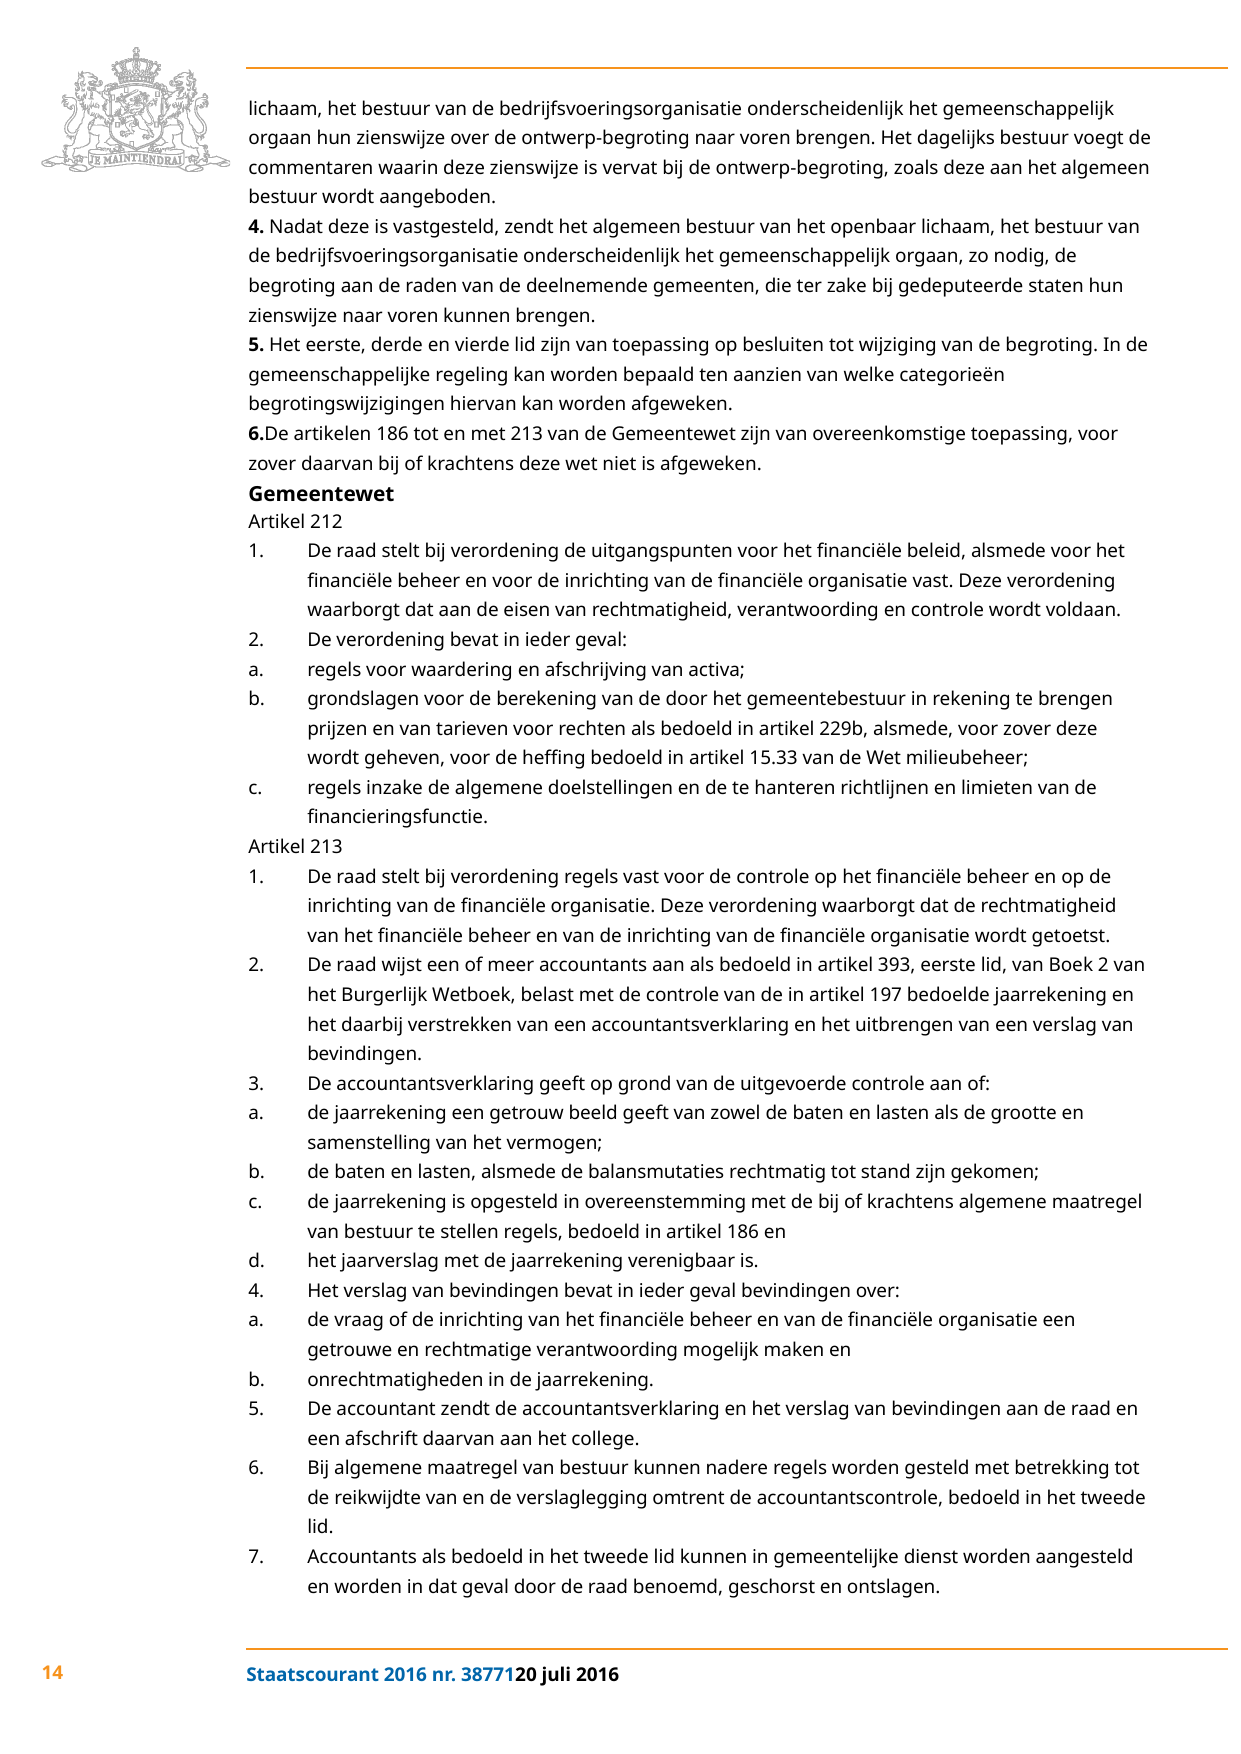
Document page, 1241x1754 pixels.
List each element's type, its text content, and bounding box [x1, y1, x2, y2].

list De raad wijst een of meer accountants aan als bedoeld in artikel 393, eerste lid, van Boek 2 van het Burgerlijk Wetboek, belast met de controle van de in artikel 197 bedoelde jaarrekening en het daarbij verstrekken van een accountantsverklaring en het uitbrengen van een verslag van bevindingen. [248, 952, 1152, 1066]
text Artikel 213 [248, 833, 1152, 859]
list Accountants als bedoeld in het tweede lid kunnen in gemeentelijke dienst worden aangesteld en worden in dat geval door de raad benoemd, geschorst en ontslagen. [248, 1543, 1152, 1598]
list regels voor waardering en afschrijving van activa; [248, 656, 1152, 681]
list de baten en lasten, alsmede de balansmutaties rechtmatig tot stand zijn gekomen; [248, 1159, 1152, 1184]
list regels inzake de algemene doelstellingen en de te hanteren richtlijnen en limieten van de financieringsfunctie. [248, 774, 1152, 829]
list Bij algemene maatregel van bestuur kunnen nadere regels worden gesteld met betrekking tot de reikwijdte van en de verslaglegging omtrent de accountantscontrole, bedoeld in het tweede lid. [248, 1454, 1152, 1539]
text Artikel 212 [248, 508, 1152, 533]
text 4. Nadat deze is vastgesteld, zendt het algemeen bestuur van het openbaar lichaam, het bestuur van de bedrijfsvoeringsorganisatie onderscheidenlijk het gemeenschappelijk orgaan, zo nodig, de begroting aan de raden van de deelnemende gemeenten, die ter zake bij gedeputeerde staten hun zienswijze naar voren kunnen brengen. [248, 213, 1152, 328]
list De raad stelt bij verordening de uitgangspunten voor het financiële beleid, alsmede voor het financiële beheer en voor de inrichting van de financiële organisatie vast. Deze verordening waarborgt dat aan de eisen van rechtmatigheid, verantwoording en controle wordt voldaan. [248, 537, 1152, 622]
text 6.De artikelen 186 tot en met 213 van de Gemeentewet zijn van overeenkomstige toepassing, voor zover daarvan bij of krachtens deze wet niet is afgeweken. [248, 420, 1152, 476]
list De accountantsverklaring geeft op grond van de uitgevoerde controle aan of: [248, 1070, 1152, 1096]
picture [41, 47, 231, 172]
list de jaarrekening een getrouw beeld geeft van zowel de baten en lasten als de grootte en samenstelling van het vermogen; [248, 1099, 1152, 1155]
list grondslagen voor de berekening van de door het gemeentebestuur in rekening te brengen prijzen en van tarieven voor rechten als bedoeld in artikel 229b, alsmede, voor zover deze wordt geheven, voor de heffing bedoeld in artikel 15.33 van de Wet milieubeheer; [248, 685, 1152, 770]
list Het verslag van bevindingen bevat in ieder geval bevindingen over: [248, 1277, 1152, 1303]
list onrechtmatigheden in de jaarrekening. [248, 1366, 1152, 1391]
text 5. Het eerste, derde en vierde lid zijn van toepassing op besluiten tot wijziging van de begroting. In de gemeenschappelijke regeling kan worden bepaald ten aanzien van welke categorieën begrotingswijzigingen hiervan kan worden afgeweken. [248, 331, 1152, 416]
text lichaam, het bestuur van de bedrijfsvoeringsorganisatie onderscheidenlijk het gemeenschappelijk orgaan hun zienswijze over de ontwerp-begroting naar voren brengen. Het dagelijks bestuur voegt de commentaren waarin deze zienswijze is vervat bij de ontwerp-begroting, zoals deze aan het algemeen bestuur wordt aangeboden. [248, 95, 1152, 209]
list de jaarrekening is opgesteld in overeenstemming met de bij of krachtens algemene maatregel van bestuur te stellen regels, bedoeld in artikel 186 en [248, 1188, 1152, 1243]
list de vraag of de inrichting van het financiële beheer en van de financiële organisatie een getrouwe en rechtmatige verantwoording mogelijk maken en [248, 1307, 1152, 1362]
list het jaarverslag met de jaarrekening verenigbaar is. [248, 1247, 1152, 1273]
text Gemeentewet [248, 479, 1152, 508]
list De verordening bevat in ieder geval: [248, 626, 1152, 652]
list De accountant zendt de accountantsverklaring en het verslag van bevindingen aan de raad en een afschrift daarvan aan het college. [248, 1395, 1152, 1451]
list De raad stelt bij verordening regels vast voor de controle op het financiële beheer en op de inrichting van de financiële organisatie. Deze verordening waarborgt dat de rechtmatigheid van het financiële beheer en van de inrichting van de financiële organisatie wordt getoetst. [248, 863, 1152, 948]
